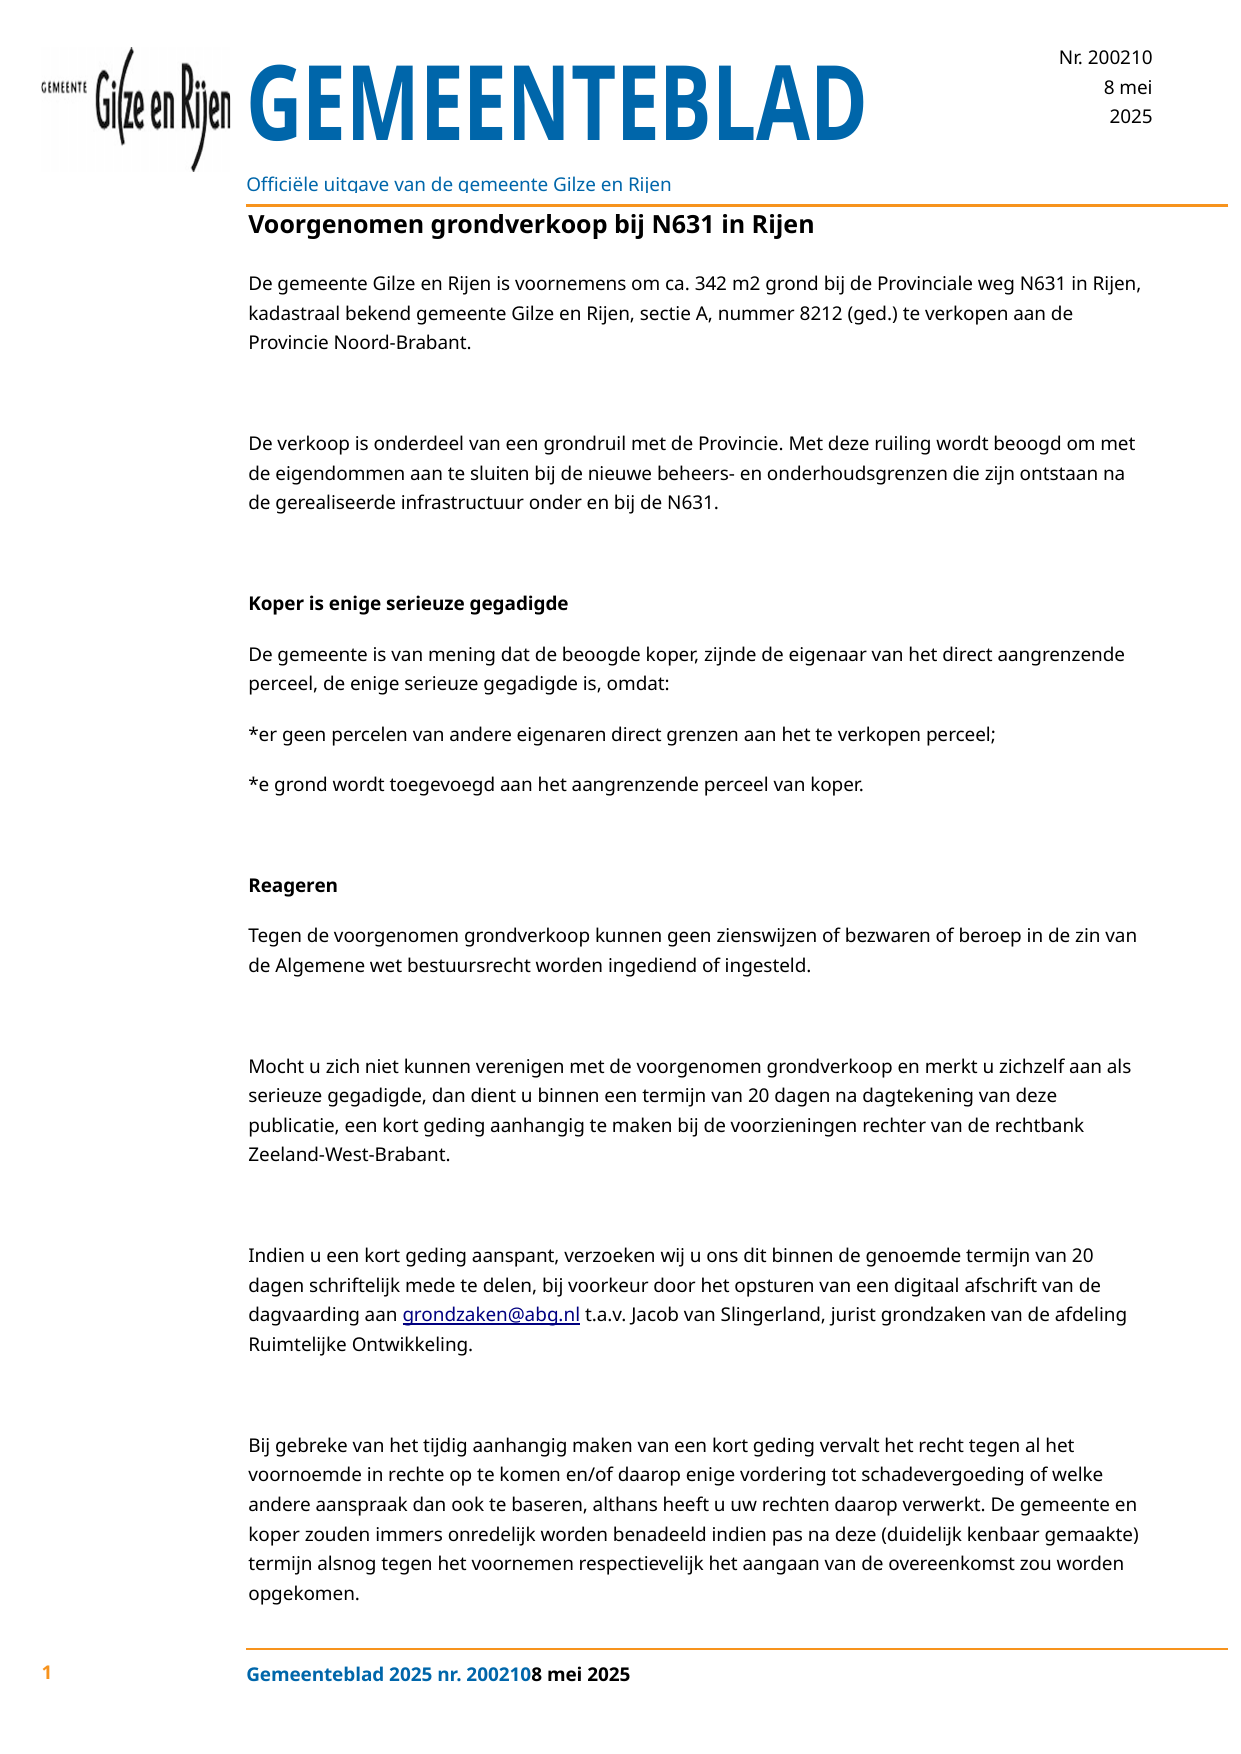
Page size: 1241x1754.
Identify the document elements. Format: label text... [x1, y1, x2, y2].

text *e grond wordt toegevoegd aan het aangrenzende perceel van koper. [248, 771, 1152, 797]
text Mocht u zich niet kunnen verenigen met de voorgenomen grondverkoop en merkt u zichzelf aan als serieuze gegadigde, dan dient u binnen een termijn van 20 dagen na dagtekening van deze publicatie, een kort geding aanhangig te maken bij de voorzieningen rechter van de rechtbank Zeeland-West-Brabant. [248, 1053, 1152, 1167]
text De gemeente is van mening dat de beoogde koper, zijnde de eigenaar van het direct aangrenzende perceel, de enige serieuze gegadigde is, omdat: [248, 641, 1152, 696]
text Bij gebreke van het tijdig aanhangig maken van een kort geding vervalt het recht tegen al het voornoemde in rechte op te komen en/of daarop enige vordering tot schadevergoeding of welke andere aanspraak dan ook te baseren, althans heeft u uw rechten daarop verwerkt. De gemeente en koper zouden immers onredelijk worden benadeeld indien pas na deze (duidelijk kenbaar gemaakte) termijn alsnog tegen het voornemen respectievelijk het aangaan van de overeenkomst zou worden opgekomen. [248, 1432, 1152, 1606]
text *er geen percelen van andere eigenaren direct grenzen aan het te verkopen perceel; [248, 721, 1152, 746]
text Tegen de voorgenomen grondverkoop kunnen geen zienswijzen of bezwaren of beroep in de zin van de Algemene wet bestuursrecht worden ingediend of ingesteld. [248, 922, 1152, 978]
picture [41, 47, 231, 172]
text Indien u een kort geding aanspant, verzoeken wij u ons dit binnen de genoemde termijn van 20 dagen schriftelijk mede te delen, bij voorkeur door het opsturen van een digitaal afschrift van de dagvaarding aan grondzaken@abg.nl t.a.v. Jacob van Slingerland, jurist grondzaken van de afdeling Ruimtelijke Ontwikkeling. [248, 1242, 1152, 1357]
text Voorgenomen grondverkoop bij N631 in Rijen [248, 207, 1152, 241]
text Reageren [248, 872, 1152, 898]
text De gemeente Gilze en Rijen is voornemens om ca. 342 m2 grond bij de Provinciale weg N631 in Rijen, kadastraal bekend gemeente Gilze en Rijen, sectie A, nummer 8212 (ged.) te verkopen aan de Provincie Noord-Brabant. [248, 270, 1152, 355]
text De verkoop is onderdeel van een grondruil met de Provincie. Met deze ruiling wordt beoogd om met de eigendommen aan te sluiten bij de nieuwe beheers- en onderhoudsgrenzen die zijn ontstaan na de gerealiseerde infrastructuur onder en bij de N631. [248, 430, 1152, 515]
text Koper is enige serieuze gegadigde [248, 590, 1152, 616]
